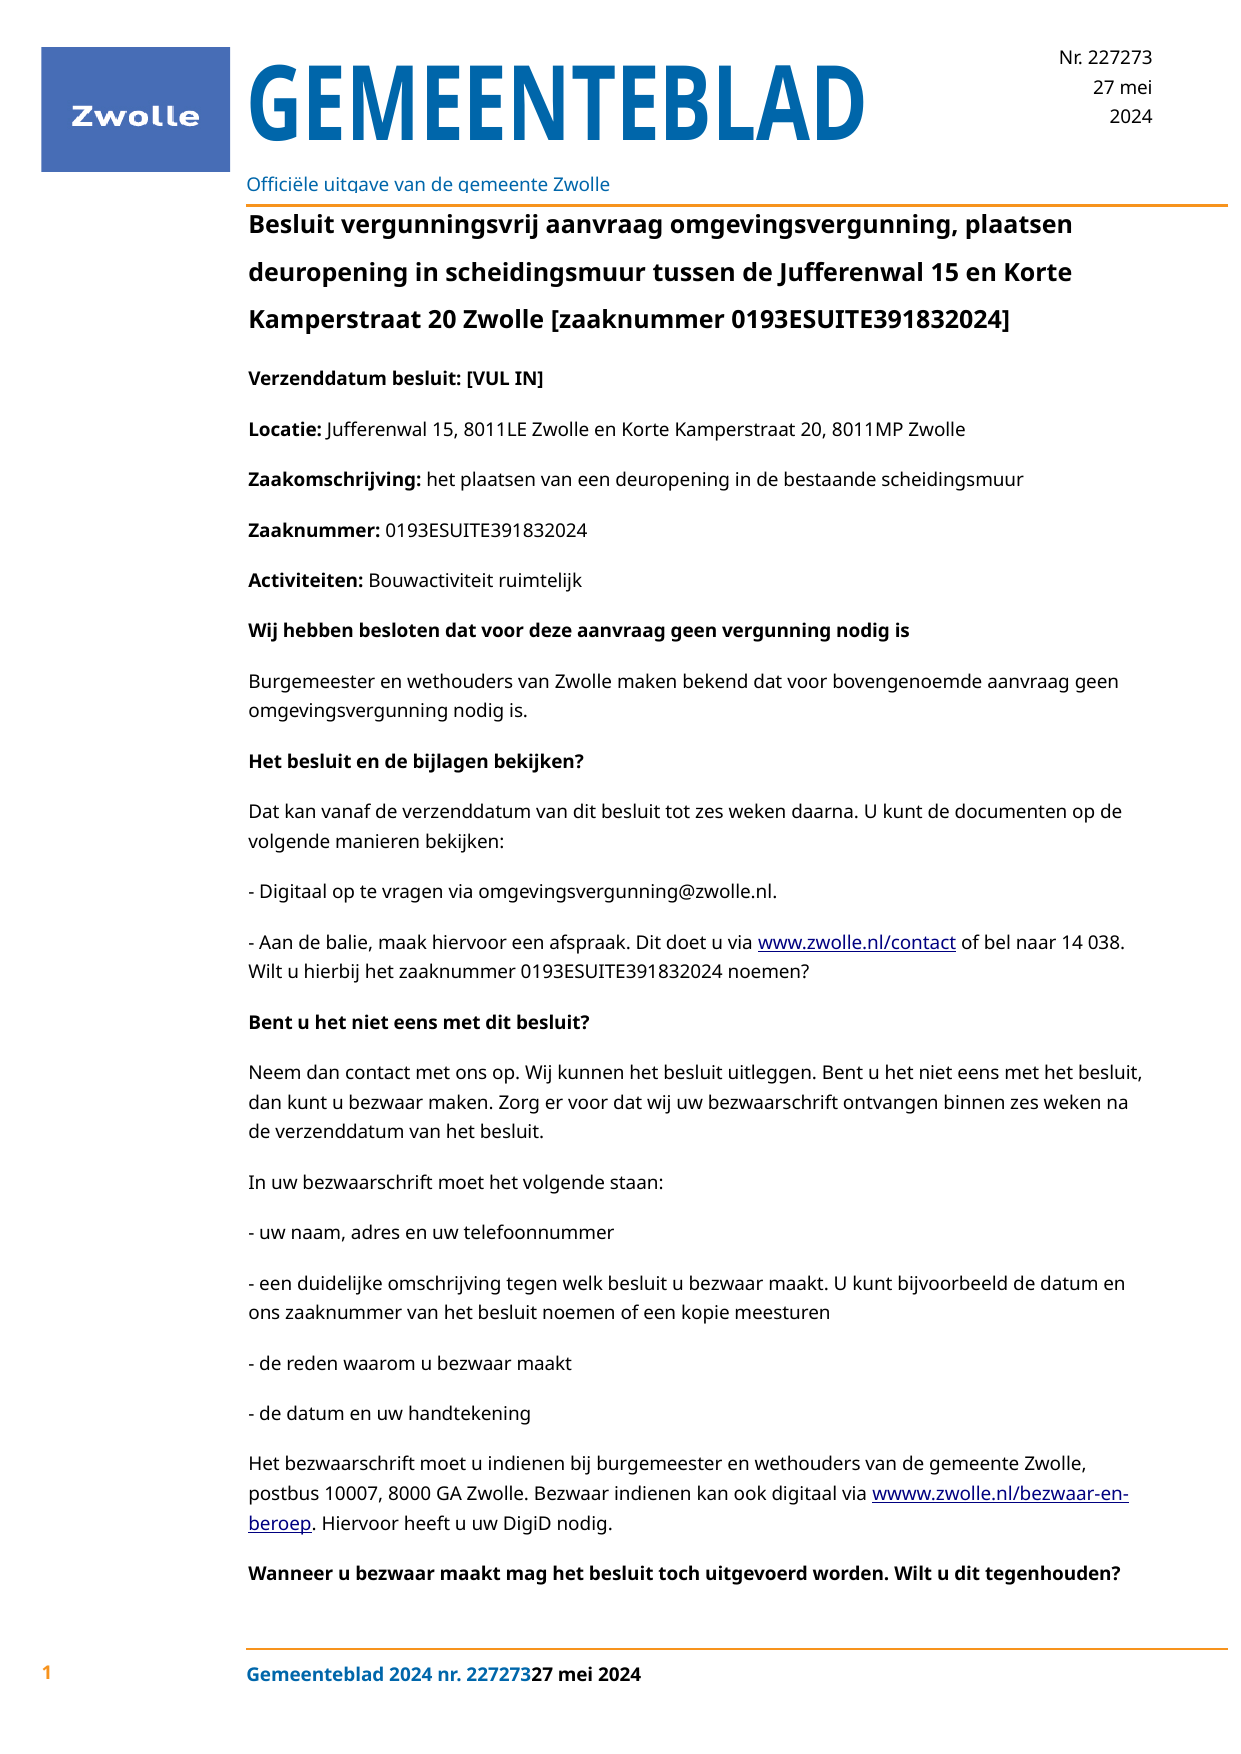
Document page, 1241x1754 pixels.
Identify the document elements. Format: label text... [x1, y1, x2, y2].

text Het besluit en de bijlagen bekijken? [248, 748, 1152, 774]
text Zaakomschrijving: het plaatsen van een deuropening in de bestaande scheidingsmuur [248, 466, 1152, 492]
text Het bezwaarschrift moet u indienen bij burgemeester en wethouders van de gemeente Zwolle, postbus 10007, 8000 GA Zwolle. Bezwaar indienen kan ook digitaal via wwww.zwolle.nl/bezwaar-en-beroep. Hiervoor heeft u uw DigiD nodig. [248, 1451, 1152, 1535]
text - een duidelijke omschrijving tegen welk besluit u bezwaar maakt. U kunt bijvoorbeeld de datum en ons zaaknummer van het besluit noemen of een kopie meesturen [248, 1270, 1152, 1325]
text Wanneer u bezwaar maakt mag het besluit toch uitgevoerd worden. Wilt u dit tegenhouden? [248, 1560, 1152, 1586]
text - Aan de balie, maak hiervoor een afspraak. Dit doet u via www.zwolle.nl/contact of bel naar 14 038. Wilt u hierbij het zaaknummer 0193ESUITE391832024 noemen? [248, 929, 1152, 984]
text - uw naam, adres en uw telefoonnummer [248, 1219, 1152, 1245]
text Bent u het niet eens met dit besluit? [248, 1009, 1152, 1034]
text - de reden waarom u bezwaar maakt [248, 1350, 1152, 1375]
text In uw bezwaarschrift moet het volgende staan: [248, 1169, 1152, 1194]
text Burgemeester en wethouders van Zwolle maken bekend dat voor bovengenoemde aanvraag geen omgevingsvergunning nodig is. [248, 668, 1152, 723]
text Locatie: Jufferenwal 15, 8011LE Zwolle en Korte Kamperstraat 20, 8011MP Zwolle [248, 416, 1152, 442]
text - Digitaal op te vragen via omgevingsvergunning@zwolle.nl. [248, 878, 1152, 904]
text Dat kan vanaf de verzenddatum van dit besluit tot zes weken daarna. U kunt de documenten op de volgende manieren bekijken: [248, 798, 1152, 854]
picture [41, 47, 231, 172]
text Neem dan contact met ons op. Wij kunnen het besluit uitleggen. Bent u het niet eens met het besluit, dan kunt u bezwaar maken. Zorg er voor dat wij uw bezwaarschrift ontvangen binnen zes weken na de verzenddatum van het besluit. [248, 1059, 1152, 1144]
text Zaaknummer: 0193ESUITE391832024 [248, 517, 1152, 542]
text - de datum en uw handtekening [248, 1400, 1152, 1426]
text Activiteiten: Bouwactiviteit ruimtelijk [248, 567, 1152, 593]
text Besluit vergunningsvrij aanvraag omgevingsvergunning, plaatsen deuropening in scheidingsmuur tussen de Jufferenwal 15 en Korte Kamperstraat 20 Zwolle [zaaknummer 0193ESUITE391832024] [248, 207, 1152, 336]
text Wij hebben besloten dat voor deze aanvraag geen vergunning nodig is [248, 618, 1152, 643]
text Verzenddatum besluit: [VUL IN] [248, 366, 1152, 391]
